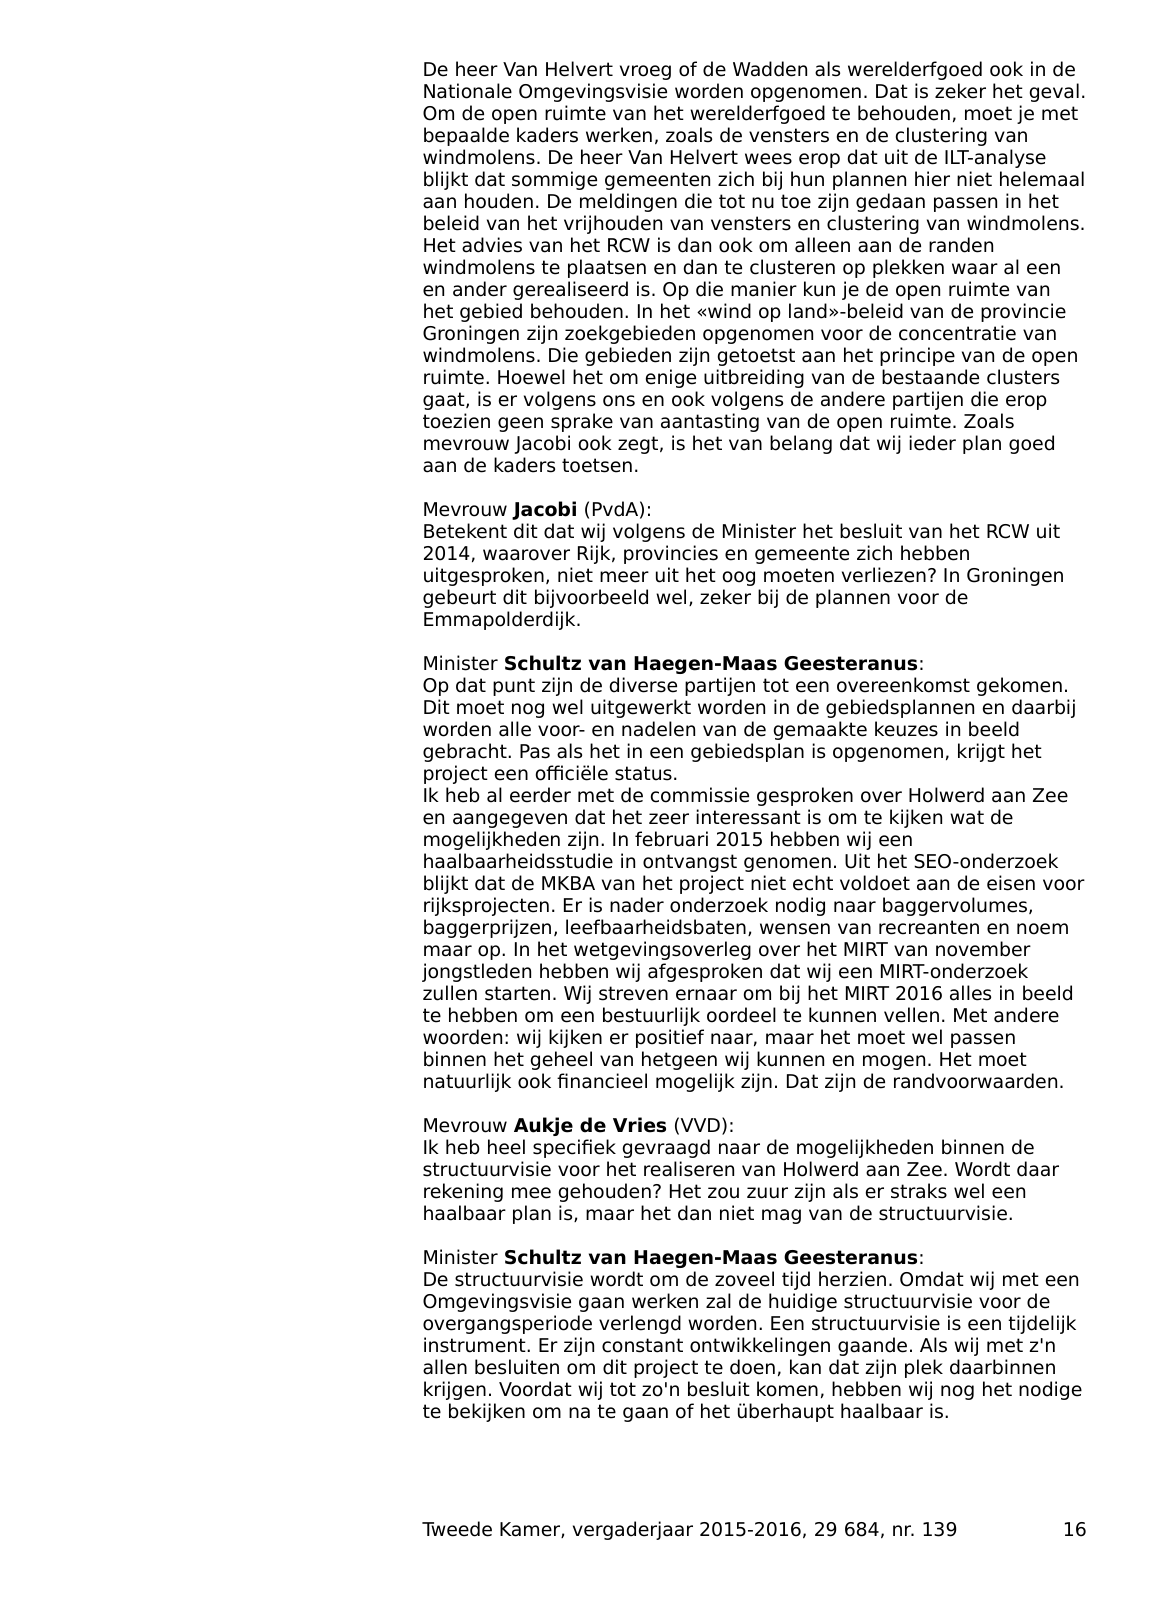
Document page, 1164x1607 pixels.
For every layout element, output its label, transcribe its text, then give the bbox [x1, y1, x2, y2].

text De heer Van Helvert vroeg of de Wadden als werelderfgoed ook in de Nationale Omgevingsvisie worden opgenomen. Dat is zeker het geval. Om de open ruimte van het werelderfgoed te behouden, moet je met bepaalde kaders werken, zoals de vensters en de clustering van windmolens. De heer Van Helvert wees erop dat uit de ILT-analyse blijkt dat sommige gemeenten zich bij hun plannen hier niet helemaal aan houden. De meldingen die tot nu toe zijn gedaan passen in het beleid van het vrijhouden van vensters en clustering van windmolens. Het advies van het RCW is dan ook om alleen aan de randen windmolens te plaatsen en dan te clusteren op plekken waar al een en ander gerealiseerd is. Op die manier kun je de open ruimte van het gebied behouden. In het «wind op land»-beleid van de provincie Groningen zijn zoekgebieden opgenomen voor de concentratie van windmolens. Die gebieden zijn getoetst aan het principe van de open ruimte. Hoewel het om enige uitbreiding van de bestaande clusters gaat, is er volgens ons en ook volgens de andere partijen die erop toezien geen sprake van aantasting van de open ruimte. Zoals mevrouw Jacobi ook zegt, is het van belang dat wij ieder plan goed aan de kaders toetsen. [422, 59, 1087, 477]
text Minister Schultz van Haegen-Maas Geesteranus: [422, 1247, 1087, 1269]
text Betekent dit dat wij volgens de Minister het besluit van het RCW uit 2014, waarover Rijk, provincies en gemeente zich hebben uitgesproken, niet meer uit het oog moeten verliezen? In Groningen gebeurt dit bijvoorbeeld wel, zeker bij de plannen voor de Emmapolderdijk. [422, 521, 1087, 631]
text Mevrouw Aukje de Vries (VVD): [422, 1115, 1087, 1137]
text Op dat punt zijn de diverse partijen tot een overeenkomst gekomen. Dit moet nog wel uitgewerkt worden in de gebiedsplannen en daarbij worden alle voor- en nadelen van de gemaakte keuzes in beeld gebracht. Pas als het in een gebiedsplan is opgenomen, krijgt het project een officiële status. [422, 675, 1087, 785]
text Ik heb al eerder met de commissie gesproken over Holwerd aan Zee en aangegeven dat het zeer interessant is om te kijken wat de mogelijkheden zijn. In februari 2015 hebben wij een haalbaarheidsstudie in ontvangst genomen. Uit het SEO-onderzoek blijkt dat de MKBA van het project niet echt voldoet aan de eisen voor rijksprojecten. Er is nader onderzoek nodig naar baggervolumes, baggerprijzen, leefbaarheidsbaten, wensen van recreanten en noem maar op. In het wetgevingsoverleg over het MIRT van november jongstleden hebben wij afgesproken dat wij een MIRT-onderzoek zullen starten. Wij streven ernaar om bij het MIRT 2016 alles in beeld te hebben om een bestuurlijk oordeel te kunnen vellen. Met andere woorden: wij kijken er positief naar, maar het moet wel passen binnen het geheel van hetgeen wij kunnen en mogen. Het moet natuurlijk ook financieel mogelijk zijn. Dat zijn de randvoorwaarden. [422, 785, 1087, 1092]
text De structuurvisie wordt om de zoveel tijd herzien. Omdat wij met een Omgevingsvisie gaan werken zal de huidige structuurvisie voor de overgangsperiode verlengd worden. Een structuurvisie is een tijdelijk instrument. Er zijn constant ontwikkelingen gaande. Als wij met z'n allen besluiten om dit project te doen, kan dat zijn plek daarbinnen krijgen. Voordat wij tot zo'n besluit komen, hebben wij nog het nodige te bekijken om na te gaan of het überhaupt haalbaar is. [422, 1269, 1087, 1423]
text Mevrouw Jacobi (PvdA): [422, 499, 1087, 521]
text Ik heb heel specifiek gevraagd naar de mogelijkheden binnen de structuurvisie voor het realiseren van Holwerd aan Zee. Wordt daar rekening mee gehouden? Het zou zuur zijn als er straks wel een haalbaar plan is, maar het dan niet mag van de structuurvisie. [422, 1137, 1087, 1224]
text Minister Schultz van Haegen-Maas Geesteranus: [422, 653, 1087, 675]
